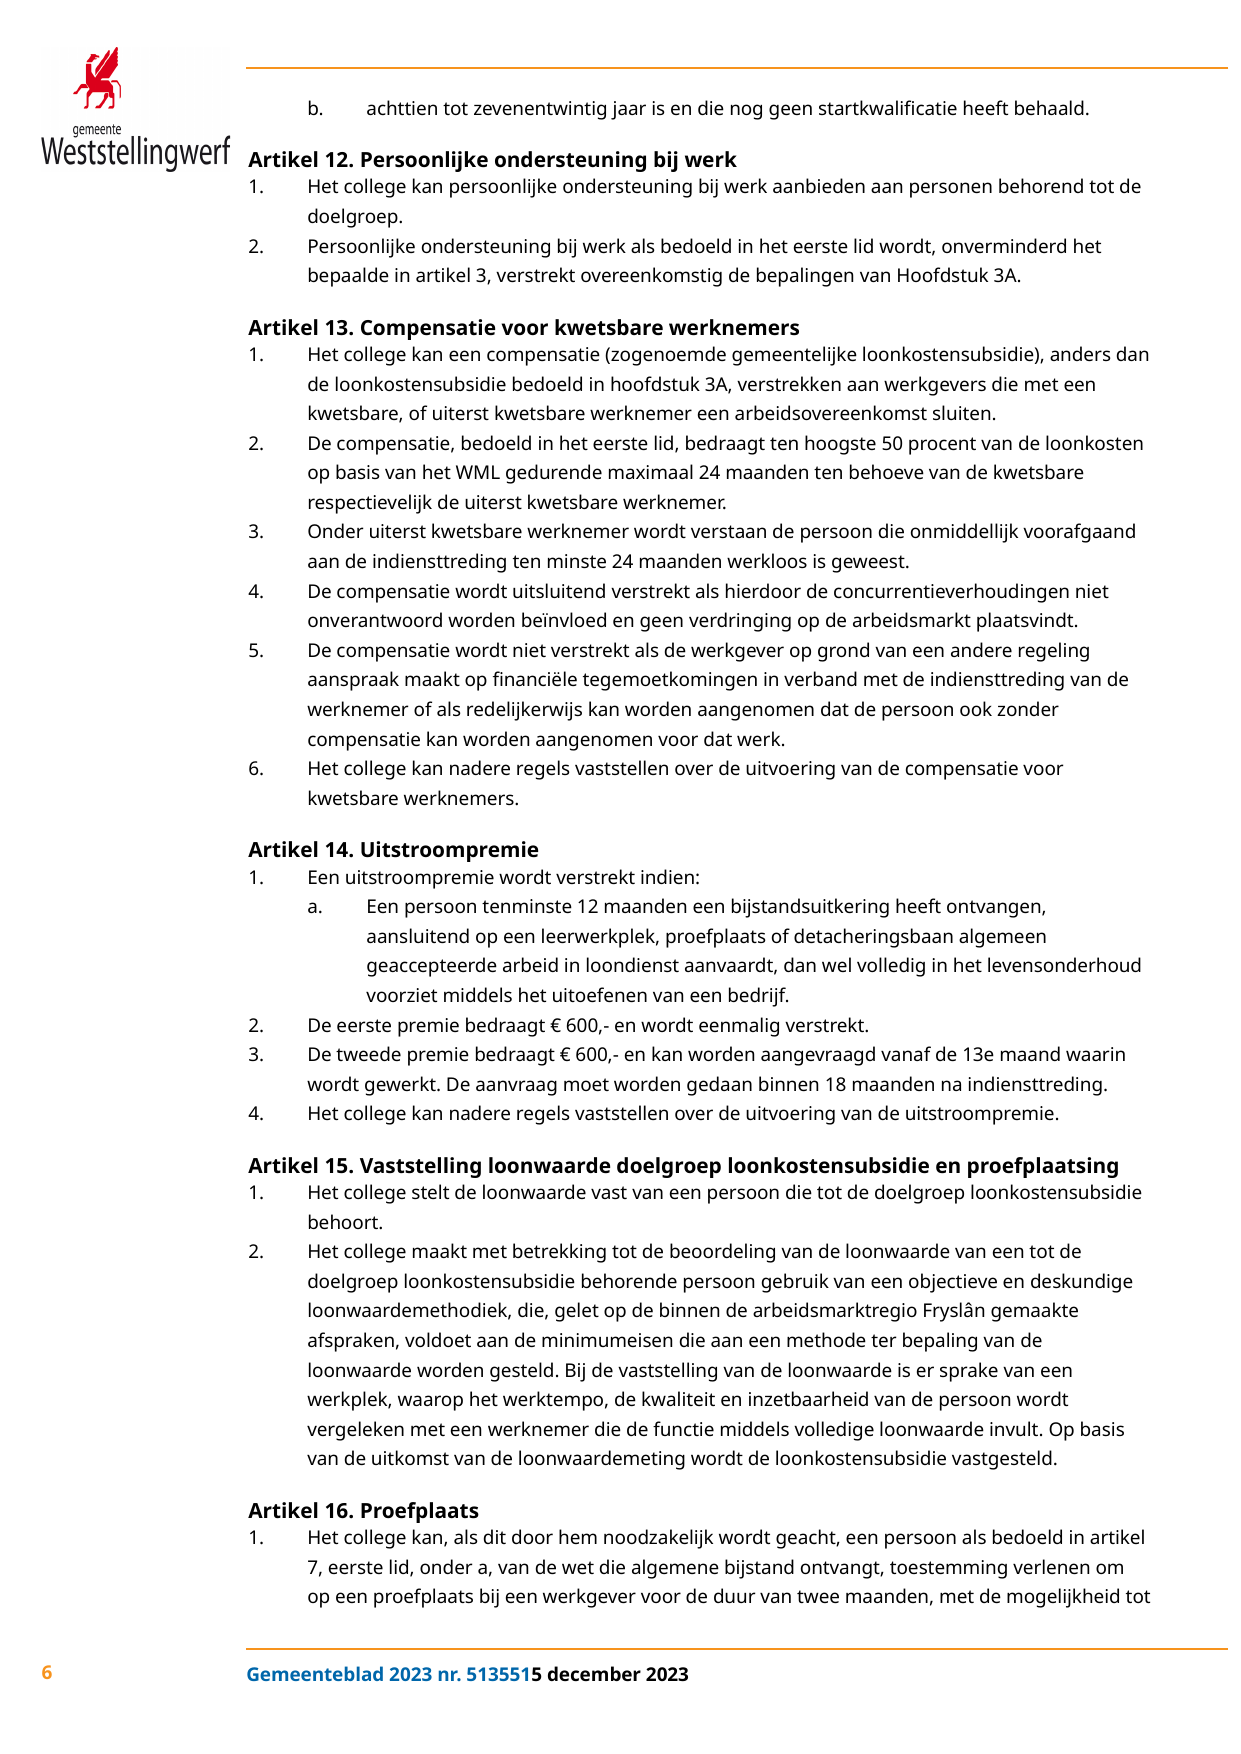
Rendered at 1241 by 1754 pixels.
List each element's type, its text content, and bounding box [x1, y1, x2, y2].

list Het college kan een compensatie (zogenoemde gemeentelijke loonkostensubsidie), anders dan de loonkostensubsidie bedoeld in hoofdstuk 3A, verstrekken aan werkgevers die met een kwetsbare, of uiterst kwetsbare werknemer een arbeidsovereenkomst sluiten. [248, 341, 1152, 426]
text Artikel 14. Uitstroompremie [248, 835, 1152, 864]
list Het college maakt met betrekking tot de beoordeling van de loonwaarde van een tot de doelgroep loonkostensubsidie behorende persoon gebruik van een objectieve en deskundige loonwaardemethodiek, die, gelet op de binnen de arbeidsmarktregio Fryslân gemaakte afspraken, voldoet aan de minimumeisen die aan een methode ter bepaling van de loonwaarde worden gesteld. Bij de vaststelling van de loonwaarde is er sprake van een werkplek, waarop het werktempo, de kwaliteit en inzetbaarheid van de persoon wordt vergeleken met een werknemer die de functie middels volledige loonwaarde invult. Op basis van de uitkomst van de loonwaardemeting wordt de loonkostensubsidie vastgesteld. [248, 1238, 1152, 1471]
text Artikel 13. Compensatie voor kwetsbare werknemers [248, 313, 1152, 341]
text Artikel 16. Proefplaats [248, 1496, 1152, 1524]
list Het college kan persoonlijke ondersteuning bij werk aanbieden aan personen behorend tot de doelgroep. [248, 174, 1152, 229]
text Artikel 15. Vaststelling loonwaarde doelgroep loonkostensubsidie en proefplaatsing [248, 1151, 1152, 1179]
list De eerste premie bedraagt € 600,- en wordt eenmalig verstrekt. [248, 1012, 1152, 1037]
picture [41, 47, 231, 172]
list Het college kan nadere regels vaststellen over de uitvoering van de uitstroompremie. [248, 1101, 1152, 1126]
list Een persoon tenminste 12 maanden een bijstandsuitkering heeft ontvangen, aansluitend op een leerwerkplek, proefplaats of detacheringsbaan algemeen geaccepteerde arbeid in loondienst aanvaardt, dan wel volledig in het levensonderhoud voorziet middels het uitoefenen van een bedrijf. [307, 893, 1152, 1008]
list Het college kan, als dit door hem noodzakelijk wordt geacht, een persoon als bedoeld in artikel 7, eerste lid, onder a, van de wet die algemene bijstand ontvangt, toestemming verlenen om op een proefplaats bij een werkgever voor de duur van twee maanden, met de mogelijkheid tot [248, 1524, 1152, 1609]
list Een uitstroompremie wordt verstrekt indien: [248, 864, 1152, 889]
list Persoonlijke ondersteuning bij werk als bedoeld in het eerste lid wordt, onverminderd het bepaalde in artikel 3, verstrekt overeenkomstig de bepalingen van Hoofdstuk 3A. [248, 233, 1152, 288]
text Artikel 12. Persoonlijke ondersteuning bij werk [248, 145, 1152, 174]
list Het college kan nadere regels vaststellen over de uitvoering van de compensatie voor kwetsbare werknemers. [248, 755, 1152, 811]
list De compensatie, bedoeld in het eerste lid, bedraagt ten hoogste 50 procent van de loonkosten op basis van het WML gedurende maximaal 24 maanden ten behoeve van de kwetsbare respectievelijk de uiterst kwetsbare werknemer. [248, 430, 1152, 515]
list De tweede premie bedraagt € 600,- en kan worden aangevraagd vanaf de 13e maand waarin wordt gewerkt. De aanvraag moet worden gedaan binnen 18 maanden na indiensttreding. [248, 1041, 1152, 1097]
list De compensatie wordt uitsluitend verstrekt als hierdoor de concurrentieverhoudingen niet onverantwoord worden beïnvloed en geen verdringing op de arbeidsmarkt plaatsvindt. [248, 578, 1152, 633]
list Onder uiterst kwetsbare werknemer wordt verstaan de persoon die onmiddellijk voorafgaand aan de indiensttreding ten minste 24 maanden werkloos is geweest. [248, 519, 1152, 574]
list achttien tot zevenentwintig jaar is en die nog geen startkwalificatie heeft behaald. [307, 95, 1152, 121]
list De compensatie wordt niet verstrekt als de werkgever op grond van een andere regeling aanspraak maakt op financiële tegemoetkomingen in verband met de indiensttreding van de werknemer of als redelijkerwijs kan worden aangenomen dat de persoon ook zonder compensatie kan worden aangenomen voor dat werk. [248, 637, 1152, 752]
list Het college stelt de loonwaarde vast van een persoon die tot de doelgroep loonkostensubsidie behoort. [248, 1179, 1152, 1235]
